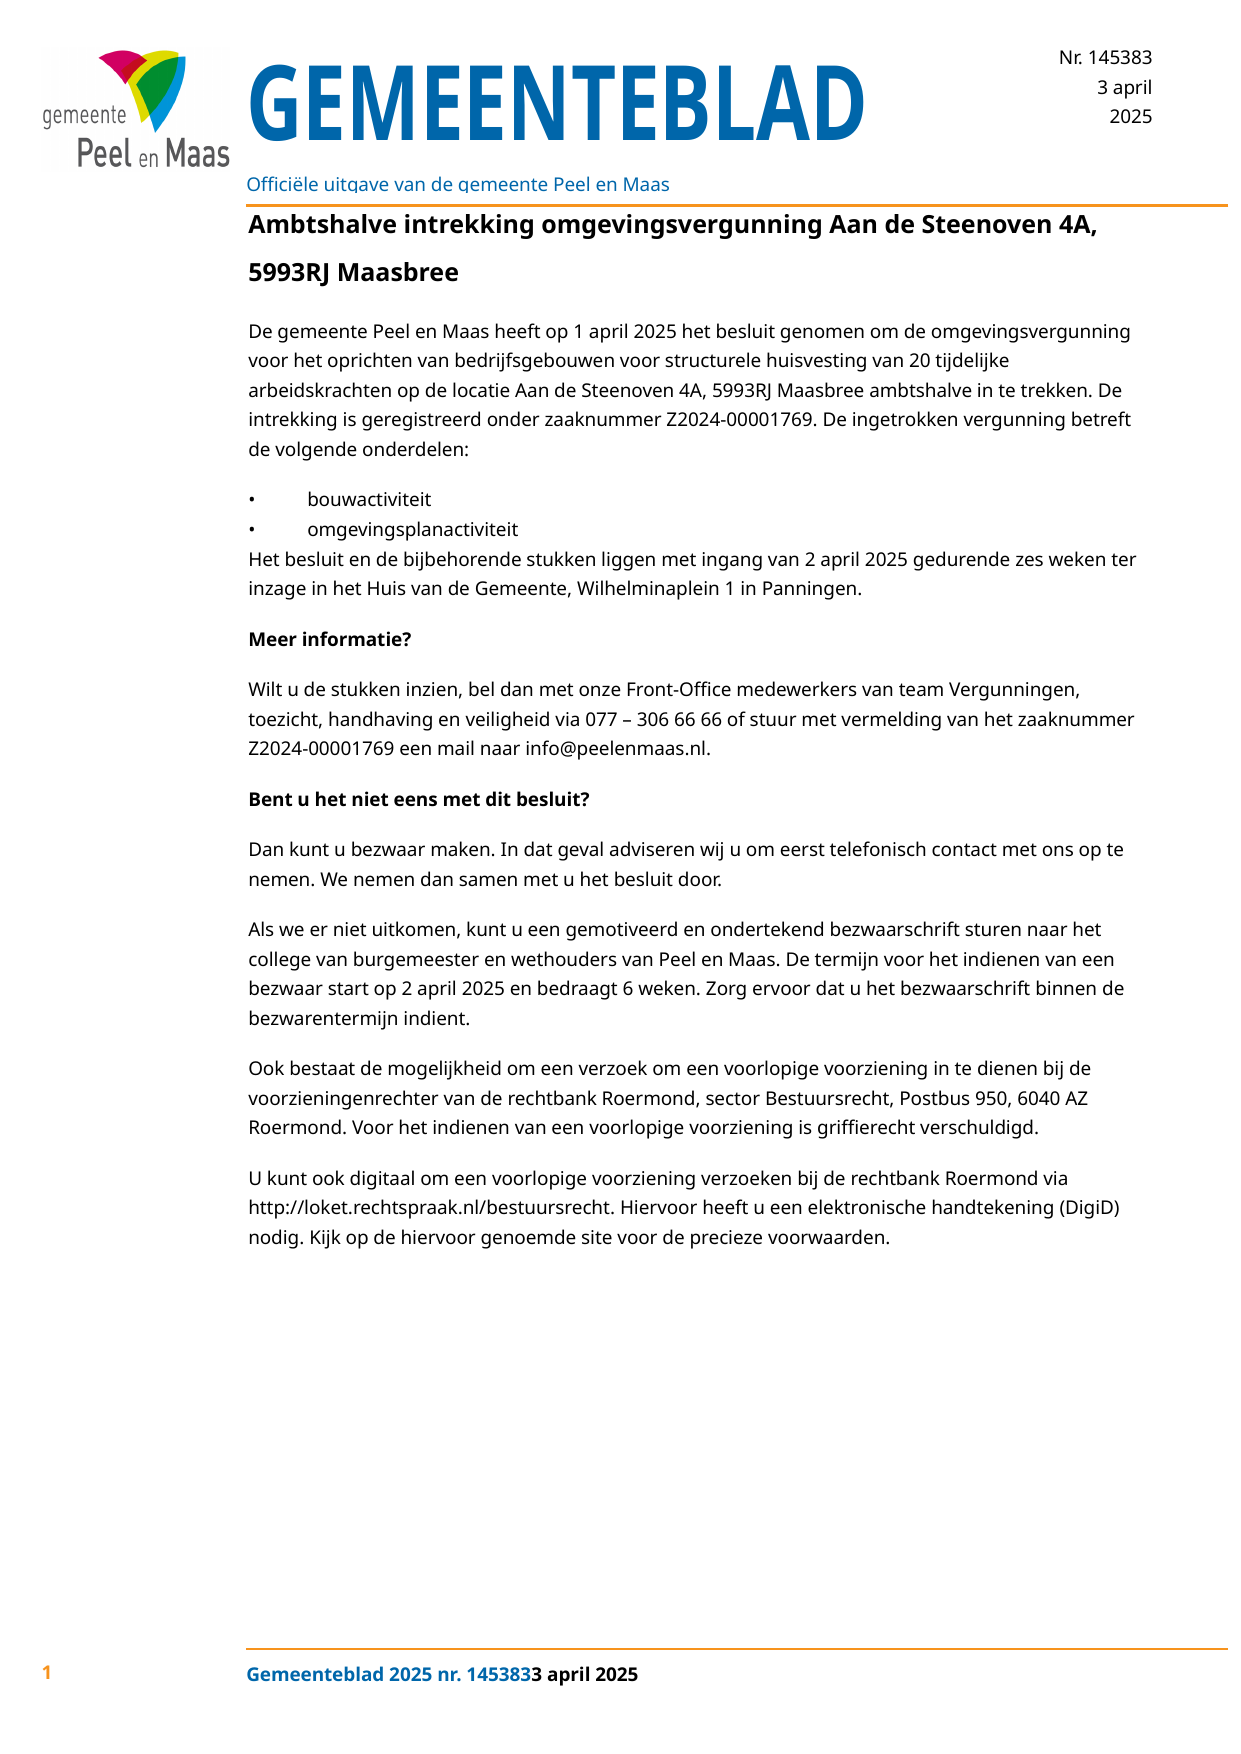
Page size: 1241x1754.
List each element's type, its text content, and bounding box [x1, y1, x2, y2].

text Dan kunt u bezwaar maken. In dat geval adviseren wij u om eerst telefonisch contact met ons op te nemen. We nemen dan samen met u het besluit door. [248, 836, 1152, 892]
text Als we er niet uitkomen, kunt u een gemotiveerd en ondertekend bezwaarschrift sturen naar het college van burgemeester en wethouders van Peel en Maas. De termijn voor het indienen van een bezwaar start op 2 april 2025 en bedraagt 6 weken. Zorg ervoor dat u het bezwaarschrift binnen de bezwarentermijn indient. [248, 916, 1152, 1031]
list omgevingsplanactiviteit [248, 516, 1152, 542]
text U kunt ook digitaal om een voorlopige voorziening verzoeken bij de rechtbank Roermond via http://loket.rechtspraak.nl/bestuursrecht. Hiervoor heeft u een elektronische handtekening (DigiD) nodig. Kijk op de hiervoor genoemde site voor de precieze voorwaarden. [248, 1165, 1152, 1250]
text Wilt u de stukken inzien, bel dan met onze Front-Office medewerkers van team Vergunningen, toezicht, handhaving en veiligheid via 077 – 306 66 66 of stuur met vermelding van het zaaknummer Z2024-00001769 een mail naar info@peelenmaas.nl. [248, 676, 1152, 761]
text Meer informatie? [248, 626, 1152, 652]
text Ook bestaat de mogelijkheid om een verzoek om een voorlopige voorziening in te dienen bij de voorzieningenrechter van de rechtbank Roermond, sector Bestuursrecht, Postbus 950, 6040 AZ Roermond. Voor het indienen van een voorlopige voorziening is griffierecht verschuldigd. [248, 1055, 1152, 1140]
text Bent u het niet eens met dit besluit? [248, 786, 1152, 812]
list bouwactiviteit [248, 487, 1152, 512]
text De gemeente Peel en Maas heeft op 1 april 2025 het besluit genomen om de omgevingsvergunning voor het oprichten van bedrijfsgebouwen voor structurele huisvesting van 20 tijdelijke arbeidskrachten op de locatie Aan de Steenoven 4A, 5993RJ Maasbree ambtshalve in te trekken. De intrekking is geregistreerd onder zaaknummer Z2024-00001769. De ingetrokken vergunning betreft de volgende onderdelen: [248, 318, 1152, 462]
text Het besluit en de bijbehorende stukken liggen met ingang van 2 april 2025 gedurende zes weken ter inzage in het Huis van de Gemeente, Wilhelminaplein 1 in Panningen. [248, 546, 1152, 601]
text Ambtshalve intrekking omgevingsvergunning Aan de Steenoven 4A, 5993RJ Maasbree [248, 207, 1152, 288]
picture [41, 47, 231, 172]
